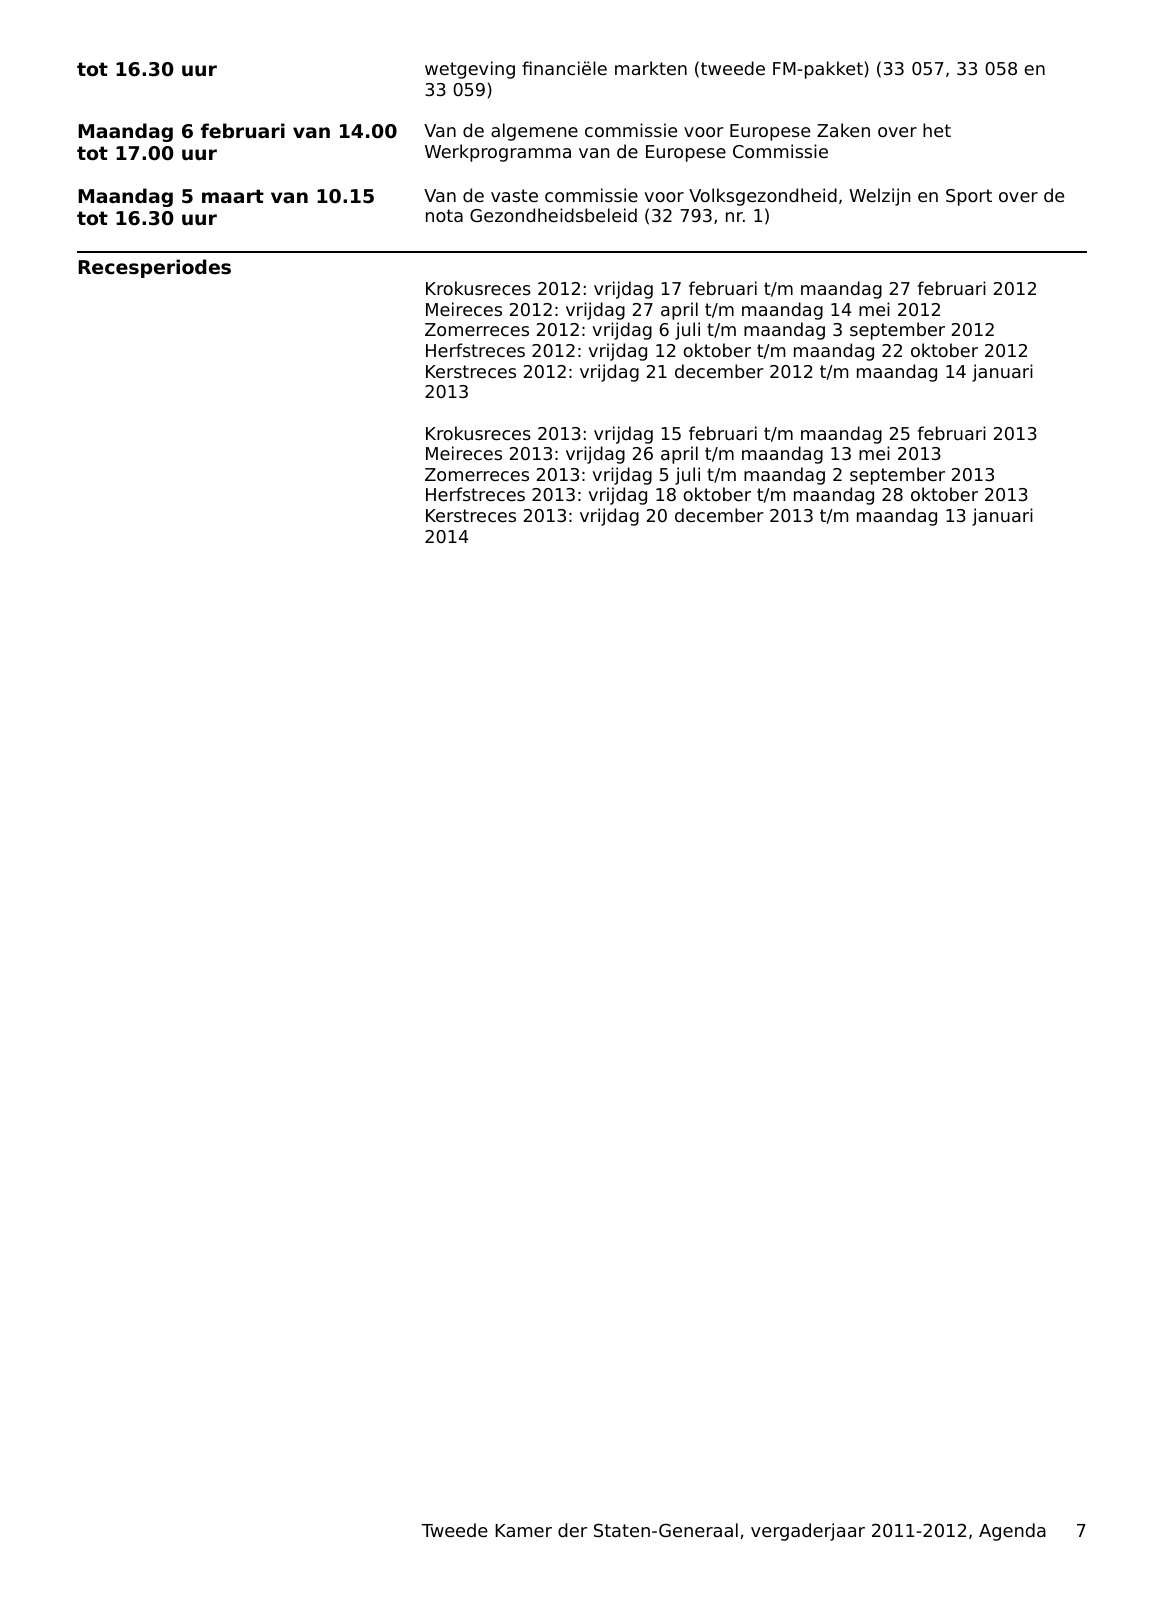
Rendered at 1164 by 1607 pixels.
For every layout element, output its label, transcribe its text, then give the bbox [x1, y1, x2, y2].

table_cell Meireces 2012: vrijdag 27 april t/m maandag 14 mei 2012 [418, 300, 1087, 320]
table_cell Maandag 6 februari van 14.00 tot 17.00 uur [77, 121, 401, 165]
table_cell [401, 444, 418, 465]
table_cell [77, 465, 401, 485]
table_cell [418, 403, 1087, 423]
table_cell Krokusreces 2012: vrijdag 17 februari t/m maandag 27 februari 2012 [418, 279, 1087, 300]
table_cell [401, 300, 418, 320]
table_cell [401, 320, 418, 341]
table_cell Zomerreces 2012: vrijdag 6 juli t/m maandag 3 september 2012 [418, 320, 1087, 341]
table_cell Krokusreces 2013: vrijdag 15 februari t/m maandag 25 februari 2013 [418, 424, 1087, 444]
table_cell [401, 362, 418, 403]
table_cell [401, 100, 418, 121]
table_cell [401, 465, 418, 485]
table_cell [77, 165, 401, 186]
table_cell [77, 485, 401, 506]
table_cell [401, 165, 418, 186]
table_cell Van de vaste commissie voor Volksgezondheid, Welzijn en Sport over de nota Gezondheidsbeleid (32 793, nr. 1) [418, 186, 1087, 229]
table_cell [401, 59, 418, 100]
table_cell [401, 403, 418, 423]
table_cell Zomerreces 2013: vrijdag 5 juli t/m maandag 2 september 2013 [418, 465, 1087, 485]
table_cell [401, 485, 418, 506]
table_cell [77, 100, 401, 121]
table_cell [401, 121, 418, 165]
table_cell Herfstreces 2013: vrijdag 18 oktober t/m maandag 28 oktober 2013 [418, 485, 1087, 506]
table_cell Maandag 5 maart van 10.15 tot 16.30 uur [77, 186, 401, 229]
table_cell [77, 506, 401, 547]
table_cell [77, 403, 401, 423]
table_cell [401, 341, 418, 362]
table_cell [418, 100, 1087, 121]
table_cell [77, 424, 401, 444]
table_cell Kerstreces 2013: vrijdag 20 december 2013 t/m maandag 13 januari 2014 [418, 506, 1087, 547]
table_cell [401, 186, 418, 229]
table_cell [77, 320, 401, 341]
table_cell [401, 506, 418, 547]
table_header [418, 253, 1087, 279]
table_cell [418, 165, 1087, 186]
table_cell [77, 300, 401, 320]
table_header [401, 253, 418, 279]
table_cell [77, 444, 401, 465]
table_cell Herfstreces 2012: vrijdag 12 oktober t/m maandag 22 oktober 2012 [418, 341, 1087, 362]
table_cell wetgeving financiële markten (tweede FM-pakket) (33 057, 33 058 en 33 059) [418, 59, 1087, 100]
table_cell Kerstreces 2012: vrijdag 21 december 2012 t/m maandag 14 januari 2013 [418, 362, 1087, 403]
table_cell Meireces 2013: vrijdag 26 april t/m maandag 13 mei 2013 [418, 444, 1087, 465]
table_cell [77, 279, 401, 300]
table_cell [77, 362, 401, 403]
table_cell tot 16.30 uur [77, 59, 401, 100]
table_header Recesperiodes [77, 253, 401, 279]
table_cell [77, 341, 401, 362]
table_cell [401, 279, 418, 300]
table_cell Van de algemene commissie voor Europese Zaken over het Werkprogramma van de Europese Commissie [418, 121, 1087, 165]
table_cell [401, 424, 418, 444]
